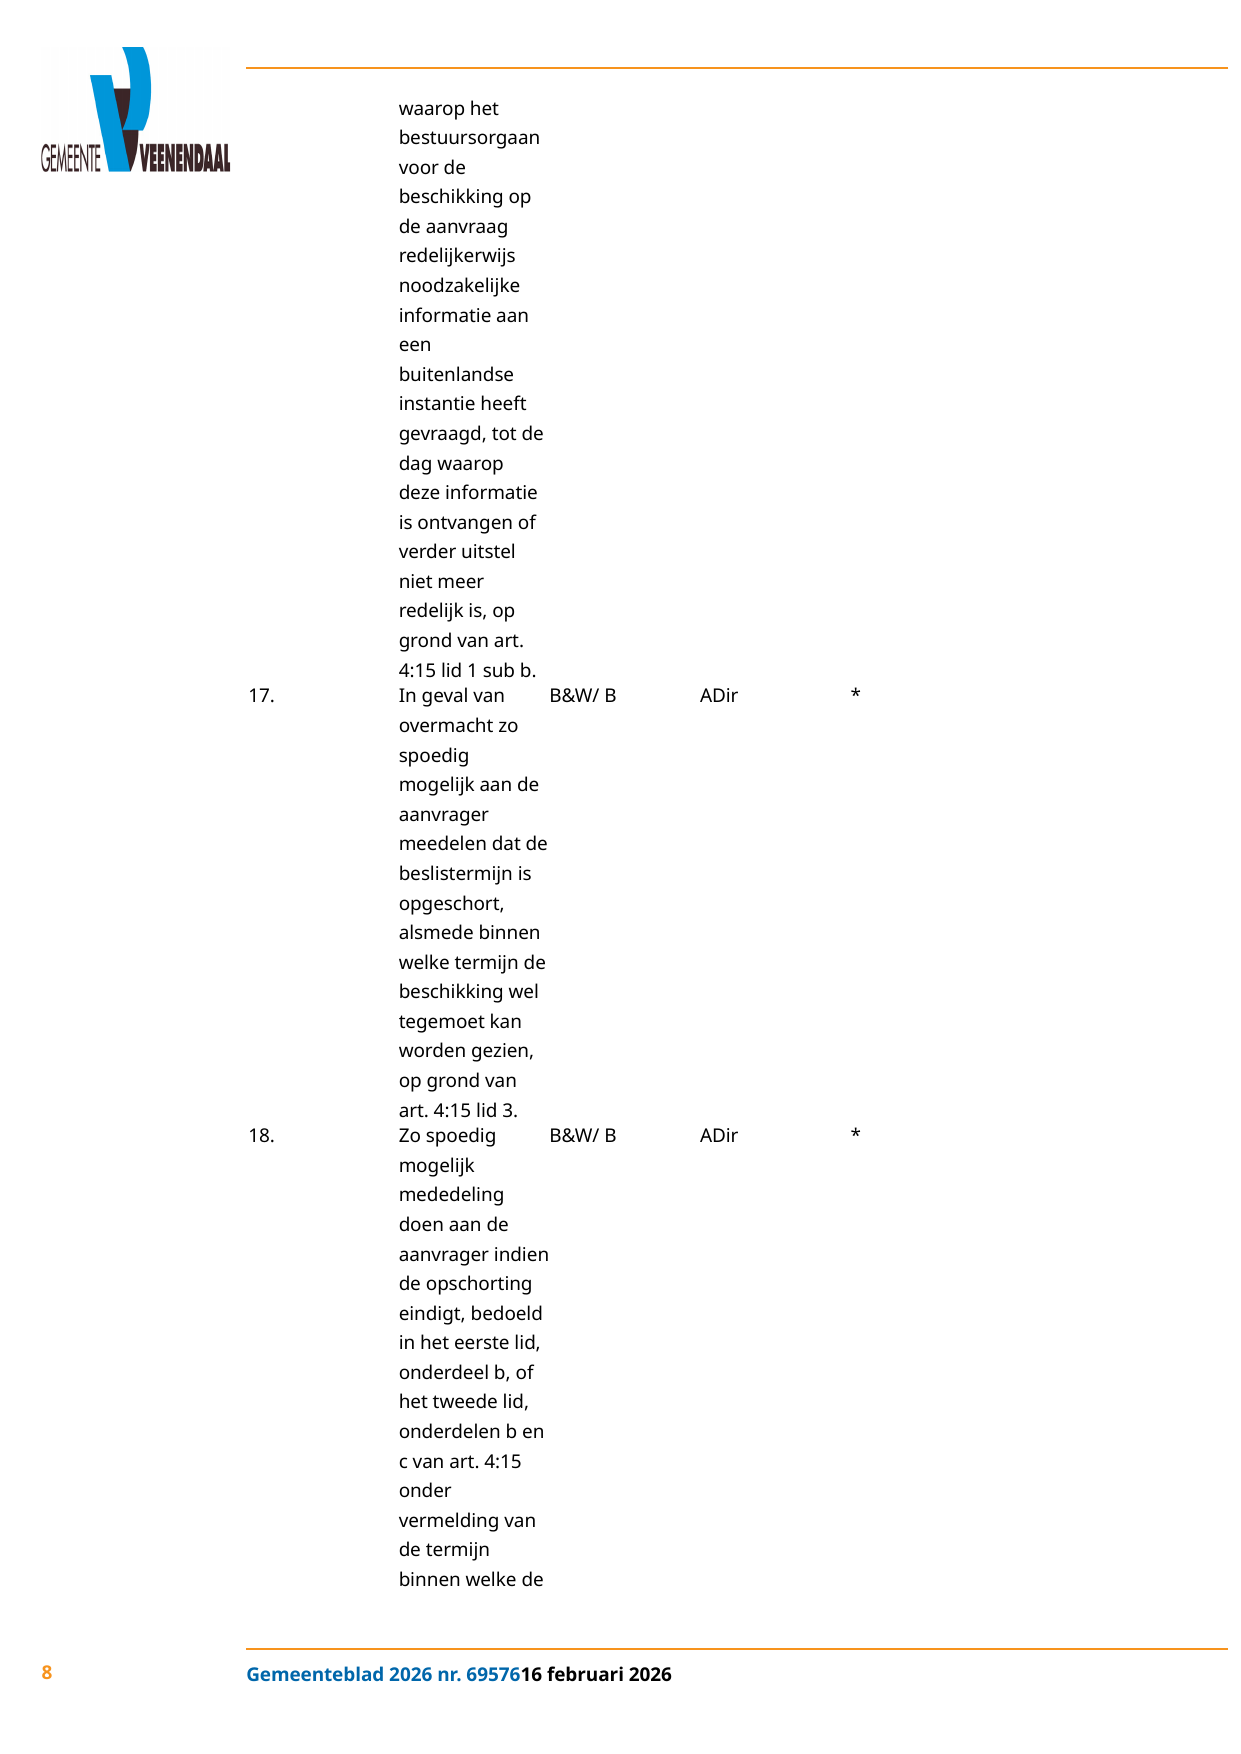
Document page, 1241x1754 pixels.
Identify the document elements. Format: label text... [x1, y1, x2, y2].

table_cell waarop het bestuursorgaan voor de beschikking op de aanvraag redelijkerwijs noodzakelijke informatie aan een buitenlandse instantie heeft gevraagd, tot de dag waarop deze informatie is ontvangen of verder uitstel niet meer redelijk is, op grond van art. 4:15 lid 1 sub b. [399, 95, 549, 683]
table_cell [850, 95, 1001, 683]
table_cell [1001, 1123, 1152, 1592]
table_cell [700, 95, 850, 683]
picture [41, 47, 130, 172]
table_cell * [850, 1123, 1001, 1592]
table_cell [1001, 95, 1152, 683]
table_cell [248, 95, 398, 683]
picture [123, 47, 231, 172]
table_cell [1001, 683, 1152, 1122]
table_cell [248, 1123, 398, 1592]
table_cell Zo spoedig mogelijk mededeling doen aan de aanvrager indien de opschorting eindigt, bedoeld in het eerste lid, onderdeel b, of het tweede lid, onderdelen b en c van art. 4:15 onder vermelding van de termijn binnen welke de [399, 1123, 549, 1592]
table_cell ADir [700, 1123, 850, 1592]
table_cell ADir [700, 683, 850, 1122]
table_cell [248, 683, 398, 1122]
table_cell [549, 95, 700, 683]
table_cell In geval van overmacht zo spoedig mogelijk aan de aanvrager meedelen dat de beslistermijn is opgeschort, alsmede binnen welke termijn de beschikking wel tegemoet kan worden gezien, op grond van art. 4:15 lid 3. [399, 683, 549, 1122]
table_cell B&W/ B [549, 1123, 700, 1592]
table_cell * [850, 683, 1001, 1122]
table_cell B&W/ B [549, 683, 700, 1122]
